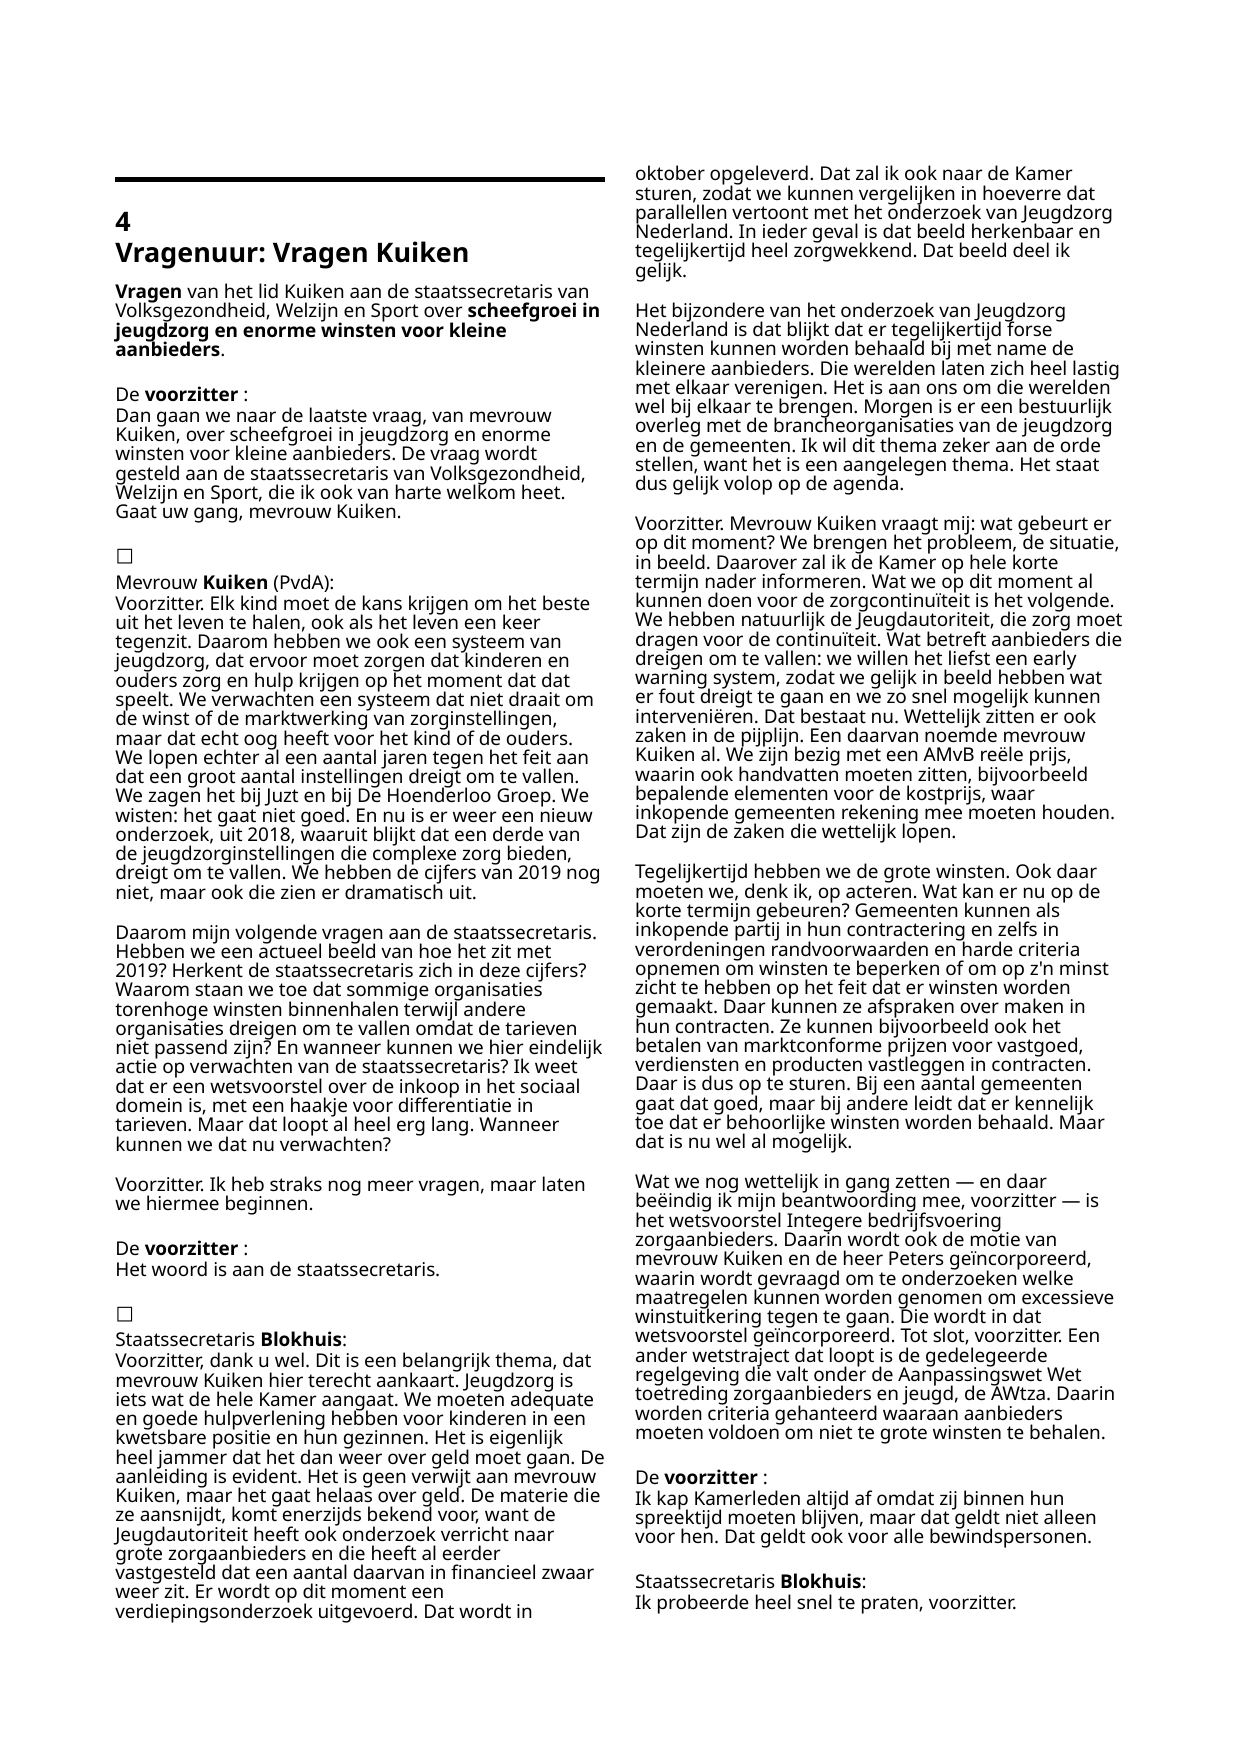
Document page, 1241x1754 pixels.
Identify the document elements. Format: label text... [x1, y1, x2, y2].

text oktober opgeleverd. Dat zal ik ook naar de Kamer sturen, zodat we kunnen vergelijken in hoeverre dat parallellen vertoont met het onderzoek van Jeugdzorg Nederland. In ieder geval is dat beeld herkenbaar en tegelijkertijd heel zorgwekkend. Dat beeld deel ik gelijk. [635, 165, 1125, 281]
text Ik kap Kamerleden altijd af omdat zij binnen hun spreektijd moeten blijven, maar dat geldt niet alleen voor hen. Dat geldt ook voor alle bewindspersonen. [635, 1489, 1125, 1547]
text Het woord is aan de staatssecretaris. [115, 1261, 605, 1280]
text Tegelijkertijd hebben we de grote winsten. Ook daar moeten we, denk ik, op acteren. Wat kan er nu op de korte termijn gebeuren? Gemeenten kunnen als inkopende partij in hun contractering en zelfs in verordeningen randvoorwaarden en harde criteria opnemen om winsten te beperken of om op z'n minst zicht te hebben op het feit dat er winsten worden gemaakt. Daar kunnen ze afspraken over maken in hun contracten. Ze kunnen bijvoorbeeld ook het betalen van marktconforme prijzen voor vastgoed, verdiensten en producten vastleggen in contracten. Daar is dus op te sturen. Bij een aantal gemeenten gaat dat goed, maar bij andere leidt dat er kennelijk toe dat er behoorlijke winsten worden behaald. Maar dat is nu wel al mogelijk. [635, 863, 1125, 1152]
text Dan gaan we naar de laatste vraag, van mevrouw Kuiken, over scheefgroei in jeugdzorg en enorme winsten voor kleine aanbieders. De vraag wordt gesteld aan de staatssecretaris van Volksgezondheid, Welzijn en Sport, die ik ook van harte welkom heet. Gaat uw gang, mevrouw Kuiken. [115, 407, 605, 522]
text Daarom mijn volgende vragen aan de staatssecretaris. Hebben we een actueel beeld van hoe het zit met 2019? Herkent de staatssecretaris zich in deze cijfers? Waarom staan we toe dat sommige organisaties torenhoge winsten binnenhalen terwijl andere organisaties dreigen om te vallen omdat de tarieven niet passend zijn? En wanneer kunnen we hier eindelijk actie op verwachten van de staatssecretaris? Ik weet dat er een wetsvoorstel over de inkoop in het sociaal domein is, met een haakje voor differentiatie in tarieven. Maar dat loopt al heel erg lang. Wanneer kunnen we dat nu verwachten? [115, 924, 605, 1155]
text Vragen van het lid Kuiken aan de staatssecretaris van Volksgezondheid, Welzijn en Sport over scheefgroei in jeugdzorg en enorme winsten voor kleine aanbieders. [115, 283, 605, 360]
text Voorzitter. Ik heb straks nog meer vragen, maar laten we hiermee beginnen. [115, 1176, 605, 1214]
text De voorzitter : [115, 1235, 605, 1261]
text Wat we nog wettelijk in gang zetten — en daar beëindig ik mijn beantwoording mee, voorzitter — is het wetsvoorstel Integere bedrijfsvoering zorgaanbieders. Daarin wordt ook de motie van mevrouw Kuiken en de heer Peters geïncorporeerd, waarin wordt gevraagd om te onderzoeken welke maatregelen kunnen worden genomen om excessieve winstuitkering tegen te gaan. Die wordt in dat wetsvoorstel geïncorporeerd. Tot slot, voorzitter. Een ander wetstraject dat loopt is de gedelegeerde regelgeving die valt onder de Aanpassingswet Wet toetreding zorgaanbieders en jeugd, de AWtza. Daarin worden criteria gehanteerd waaraan aanbieders moeten voldoen om niet te grote winsten te behalen. [635, 1173, 1125, 1443]
text Staatssecretaris Blokhuis: [115, 1327, 605, 1352]
text Het bijzondere van het onderzoek van Jeugdzorg Nederland is dat blijkt dat er tegelijkertijd forse winsten kunnen worden behaald bij met name de kleinere aanbieders. Die werelden laten zich heel lastig met elkaar verenigen. Het is aan ons om die werelden wel bij elkaar te brengen. Morgen is er een bestuurlijk overleg met de brancheorganisaties van de jeugdzorg en de gemeenten. Ik wil dit thema zeker aan de orde stellen, want het is een aangelegen thema. Het staat dus gelijk volop op de agenda. [635, 302, 1125, 494]
text Staatssecretaris Blokhuis: [635, 1568, 1125, 1594]
text Mevrouw Kuiken (PvdA): [115, 569, 605, 594]
text Voorzitter, dank u wel. Dit is een belangrijk thema, dat mevrouw Kuiken hier terecht aankaart. Jeugdzorg is iets wat de hele Kamer aangaat. We moeten adequate en goede hulpverlening hebben voor kinderen in een kwetsbare positie en hun gezinnen. Het is eigenlijk heel jammer dat het dan weer over geld moet gaan. De aanleiding is evident. Het is geen verwijt aan mevrouw Kuiken, maar het gaat helaas over geld. De materie die ze aansnijdt, komt enerzijds bekend voor, want de Jeugdautoriteit heeft ook onderzoek verricht naar grote zorgaanbieders en die heeft al eerder vastgesteld dat een aantal daarvan in financieel zwaar weer zit. Er wordt op dit moment een verdiepingsonderzoek uitgevoerd. Dat wordt in [115, 1352, 605, 1622]
text 4 [115, 203, 605, 239]
text Ik probeerde heel snel te praten, voorzitter. [635, 1594, 1125, 1613]
text Voorzitter. Mevrouw Kuiken vraagt mij: wat gebeurt er op dit moment? We brengen het probleem, de situatie, in beeld. Daarover zal ik de Kamer op hele korte termijn nader informeren. Wat we op dit moment al kunnen doen voor de zorgcontinuïteit is het volgende. We hebben natuurlijk de Jeugdautoriteit, die zorg moet dragen voor de continuïteit. Wat betreft aanbieders die dreigen om te vallen: we willen het liefst een early warning system, zodat we gelijk in beeld hebben wat er fout dreigt te gaan en we zo snel mogelijk kunnen interveniëren. Dat bestaat nu. Wettelijk zitten er ook zaken in de pijplijn. Een daarvan noemde mevrouw Kuiken al. We zijn bezig met een AMvB reële prijs, waarin ook handvatten moeten zitten, bijvoorbeeld bepalende elementen voor de kostprijs, waar inkopende gemeenten rekening mee moeten houden. Dat zijn de zaken die wettelijk lopen. [635, 515, 1125, 843]
text Vragenuur: Vragen Kuiken [115, 239, 605, 283]
text De voorzitter : [635, 1464, 1125, 1489]
text ⬜ [115, 1301, 605, 1327]
text De voorzitter : [115, 381, 605, 407]
text Voorzitter. Elk kind moet de kans krijgen om het beste uit het leven te halen, ook als het leven een keer tegenzit. Daarom hebben we ook een systeem van jeugdzorg, dat ervoor moet zorgen dat kinderen en ouders zorg en hulp krijgen op het moment dat dat speelt. We verwachten een systeem dat niet draait om de winst of de marktwerking van zorginstellingen, maar dat echt oog heeft voor het kind of de ouders. We lopen echter al een aantal jaren tegen het feit aan dat een groot aantal instellingen dreigt om te vallen. We zagen het bij Juzt en bij De Hoenderloo Groep. We wisten: het gaat niet goed. En nu is er weer een nieuw onderzoek, uit 2018, waaruit blijkt dat een derde van de jeugdzorginstellingen die complexe zorg bieden, dreigt om te vallen. We hebben de cijfers van 2019 nog niet, maar ook die zien er dramatisch uit. [115, 594, 605, 903]
text ⬜ [115, 543, 605, 569]
